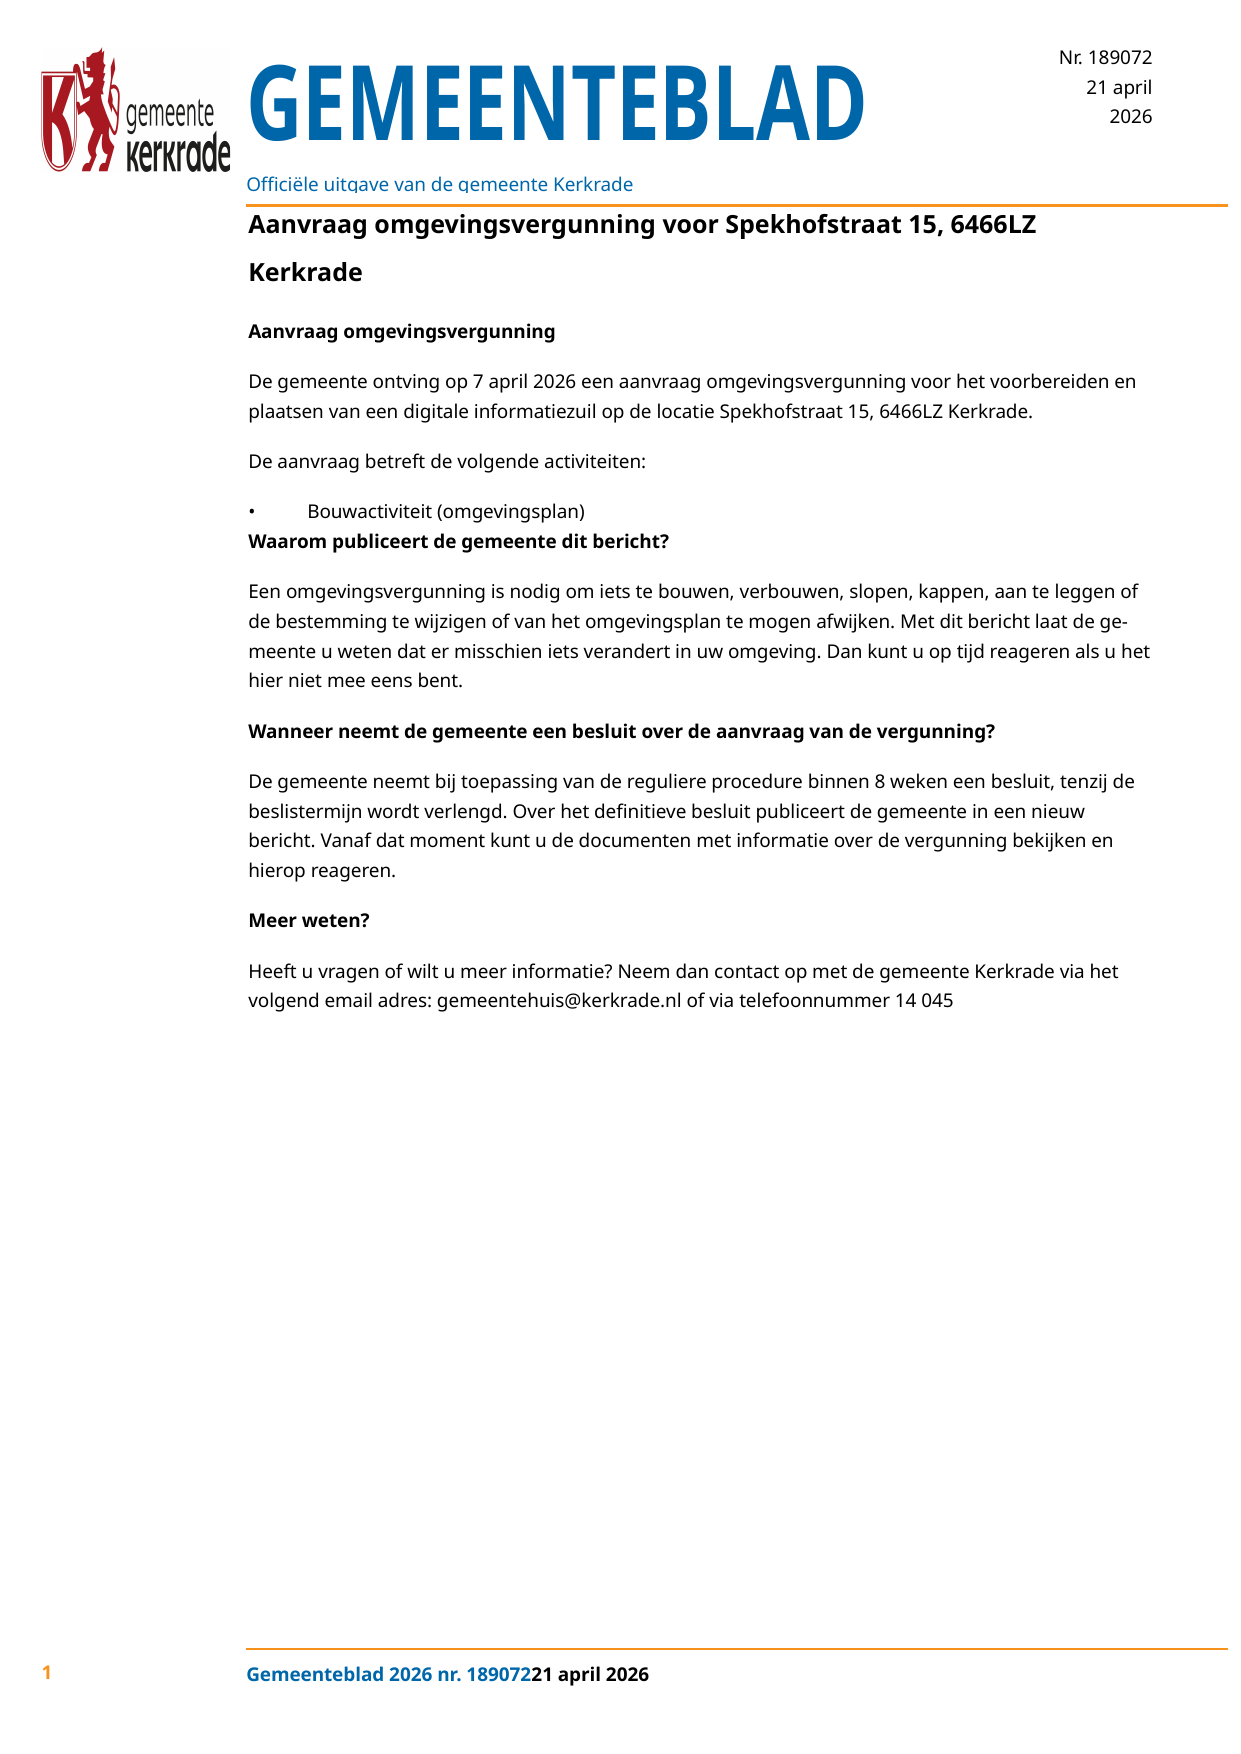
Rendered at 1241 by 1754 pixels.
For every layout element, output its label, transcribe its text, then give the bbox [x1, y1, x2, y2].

text Een omgevingsvergunning is nodig om iets te bouwen, verbouwen, slopen, kappen, aan te leggen of de bestemming te wijzigen of van het omgevingsplan te mogen afwijken. Met dit bericht laat de ge- meente u weten dat er misschien iets verandert in uw omgeving. Dan kunt u op tijd reageren als u het hier niet mee eens bent. [248, 579, 1152, 693]
text Waarom publiceert de gemeente dit bericht? [248, 528, 1152, 554]
text Wanneer neemt de gemeente een besluit over de aanvraag van de vergunning? [248, 718, 1152, 744]
text Meer weten? [248, 907, 1152, 933]
text Heeft u vragen of wilt u meer informatie? Neem dan contact op met de gemeente Kerkrade via het volgend email adres: gemeentehuis@kerkrade.nl of via telefoonnummer 14 045 [248, 958, 1152, 1013]
text De gemeente ontving op 7 april 2026 een aanvraag omgevingsvergunning voor het voorbereiden en plaatsen van een digitale informatiezuil op de locatie Spekhofstraat 15, 6466LZ Kerkrade. [248, 368, 1152, 424]
text De gemeente neemt bij toepassing van de reguliere procedure binnen 8 weken een besluit, tenzij de beslistermijn wordt verlengd. Over het definitieve besluit publiceert de gemeente in een nieuw bericht. Vanaf dat moment kunt u de documenten met informatie over de vergunning bekijken en hierop reageren. [248, 768, 1152, 883]
picture [41, 47, 231, 172]
text De aanvraag betreft de volgende activiteiten: [248, 448, 1152, 474]
list Bouwactiviteit (omgevingsplan) [248, 499, 1152, 524]
text Aanvraag omgevingsvergunning [248, 318, 1152, 344]
text Aanvraag omgevingsvergunning voor Spekhofstraat 15, 6466LZ Kerkrade [248, 207, 1152, 288]
